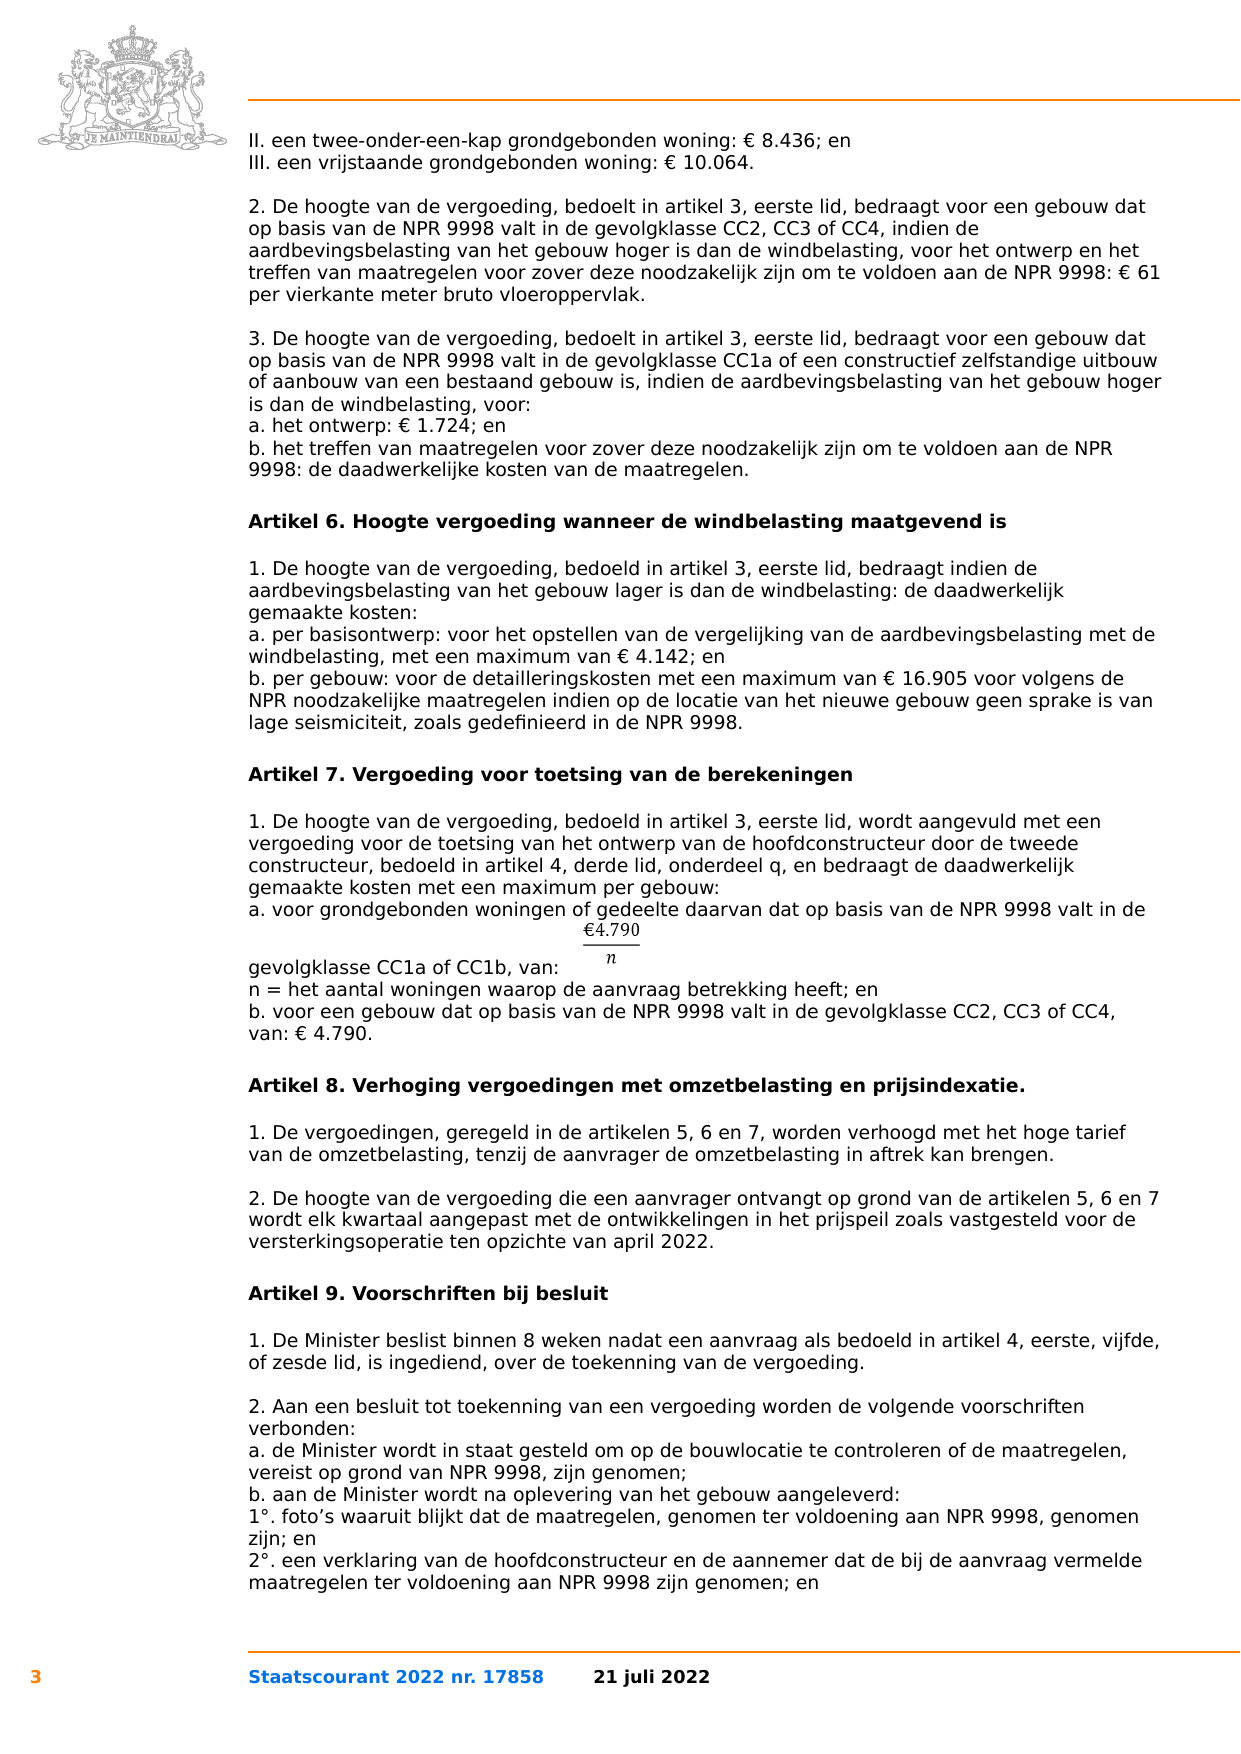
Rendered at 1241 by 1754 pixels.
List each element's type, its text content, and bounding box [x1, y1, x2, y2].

text III. een vrijstaande grondgebonden woning: € 10.064. [248, 152, 1163, 174]
text b. aan de Minister wordt na oplevering van het gebouw aangeleverd: [248, 1484, 1163, 1506]
text 1. De vergoedingen, geregeld in de artikelen 5, 6 en 7, worden verhoogd met het hoge tarief van de omzetbelasting, tenzij de aanvrager de omzetbelasting in aftrek kan brengen. [248, 1122, 1163, 1166]
text 2. De hoogte van de vergoeding, bedoelt in artikel 3, eerste lid, bedraagt voor een gebouw dat op basis van de NPR 9998 valt in de gevolgklasse CC2, CC3 of CC4, indien de aardbevingsbelasting van het gebouw hoger is dan de windbelasting, voor het ontwerp en het treffen van maatregelen voor zover deze noodzakelijk zijn om te voldoen aan de NPR 9998: € 61 per vierkante meter bruto vloeroppervlak. [248, 196, 1163, 306]
text b. per gebouw: voor de detailleringskosten met een maximum van € 16.905 voor volgens de NPR noodzakelijke maatregelen indien op de locatie van het nieuwe gebouw geen sprake is van lage seismiciteit, zoals gedefinieerd in de NPR 9998. [248, 668, 1163, 734]
text 2. Aan een besluit tot toekenning van een vergoeding worden de volgende voorschriften verbonden: [248, 1396, 1163, 1440]
subtitle Artikel 8. Verhoging vergoedingen met omzetbelasting en prijsindexatie. [248, 1074, 1163, 1097]
text 1°. foto’s waaruit blijkt dat de maatregelen, genomen ter voldoening aan NPR 9998, genomen zijn; en [248, 1506, 1163, 1550]
picture [559, 921, 708, 975]
text b. voor een gebouw dat op basis van de NPR 9998 valt in de gevolgklasse CC2, CC3 of CC4, van: € 4.790. [248, 1001, 1163, 1044]
text a. de Minister wordt in staat gesteld om op de bouwlocatie te controleren of de maatregelen, vereist op grond van NPR 9998, zijn genomen; [248, 1440, 1163, 1484]
text a. voor grondgebonden woningen of gedeelte daarvan dat op basis van de NPR 9998 valt in de gevolgklasse CC1a of CC1b, van: [248, 899, 1163, 979]
text 3. De hoogte van de vergoeding, bedoelt in artikel 3, eerste lid, bedraagt voor een gebouw dat op basis van de NPR 9998 valt in de gevolgklasse CC1a of een constructief zelfstandige uitbouw of aanbouw van een bestaand gebouw is, indien de aardbevingsbelasting van het gebouw hoger is dan de windbelasting, voor: [248, 327, 1163, 415]
text 1. De hoogte van de vergoeding, bedoeld in artikel 3, eerste lid, bedraagt indien de aardbevingsbelasting van het gebouw lager is dan de windbelasting: de daadwerkelijk gemaakte kosten: [248, 558, 1163, 624]
picture [38, 25, 227, 150]
text a. het ontwerp: € 1.724; en [248, 415, 1163, 437]
text 2°. een verklaring van de hoofdconstructeur en de aannemer dat de bij de aanvraag vermelde maatregelen ter voldoening aan NPR 9998 zijn genomen; en [248, 1550, 1163, 1594]
text II. een twee-onder-een-kap grondgebonden woning: € 8.436; en [248, 130, 1163, 152]
text 1. De Minister beslist binnen 8 weken nadat een aanvraag als bedoeld in artikel 4, eerste, vijfde, of zesde lid, is ingediend, over de toekenning van de vergoeding. [248, 1330, 1163, 1374]
subtitle Artikel 7. Vergoeding voor toetsing van de berekeningen [248, 764, 1163, 786]
text b. het treffen van maatregelen voor zover deze noodzakelijk zijn om te voldoen aan de NPR 9998: de daadwerkelijke kosten van de maatregelen. [248, 437, 1163, 481]
text n = het aantal woningen waarop de aanvraag betrekking heeft; en [248, 979, 1163, 1001]
text 1. De hoogte van de vergoeding, bedoeld in artikel 3, eerste lid, wordt aangevuld met een vergoeding voor de toetsing van het ontwerp van de hoofdconstructeur door de tweede constructeur, bedoeld in artikel 4, derde lid, onderdeel q, en bedraagt de daadwerkelijk gemaakte kosten met een maximum per gebouw: [248, 811, 1163, 899]
text 2. De hoogte van de vergoeding die een aanvrager ontvangt op grond van de artikelen 5, 6 en 7 wordt elk kwartaal aangepast met de ontwikkelingen in het prijspeil zoals vastgesteld voor de versterkingsoperatie ten opzichte van april 2022. [248, 1187, 1163, 1253]
subtitle Artikel 6. Hoogte vergoeding wanneer de windbelasting maatgevend is [248, 511, 1163, 533]
text a. per basisontwerp: voor het opstellen van de vergelijking van de aardbevingsbelasting met de windbelasting, met een maximum van € 4.142; en [248, 624, 1163, 668]
subtitle Artikel 9. Voorschriften bij besluit [248, 1283, 1163, 1305]
